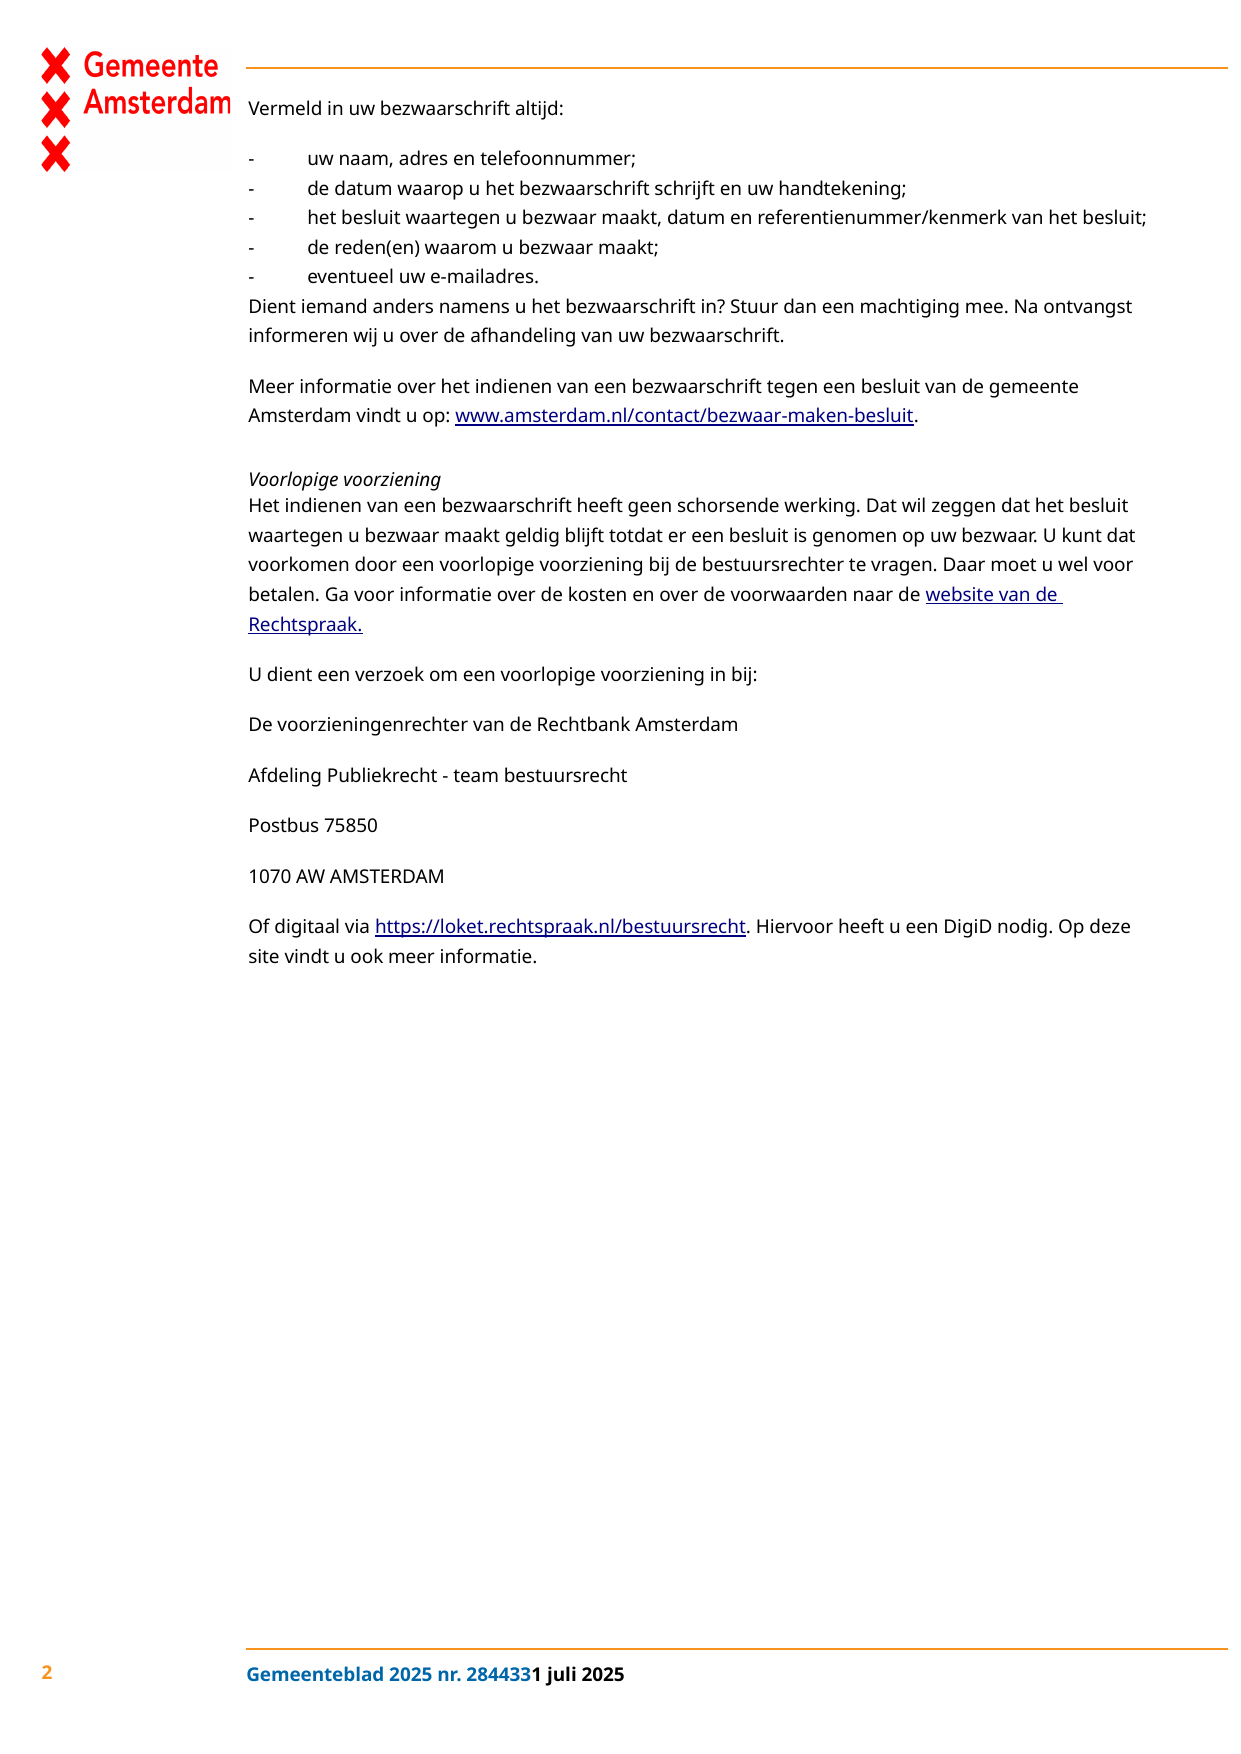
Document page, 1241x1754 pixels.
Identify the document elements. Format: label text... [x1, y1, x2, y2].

list de reden(en) waarom u bezwaar maakt; [248, 234, 1152, 260]
text Voorlopige voorziening [248, 467, 1152, 492]
text De voorzieningenrechter van de Rechtbank Amsterdam [248, 712, 1152, 737]
list de datum waarop u het bezwaarschrift schrijft en uw handtekening; [248, 175, 1152, 201]
text Vermeld in uw bezwaarschrift altijd: [248, 95, 1152, 121]
text Het indienen van een bezwaarschrift heeft geen schorsende werking. Dat wil zeggen dat het besluit waartegen u bezwaar maakt geldig blijft totdat er een besluit is genomen op uw bezwaar. U kunt dat voorkomen door een voorlopige voorziening bij de bestuursrechter te vragen. Daar moet u wel voor betalen. Ga voor informatie over de kosten en over de voorwaarden naar de website van de Rechtspraak. [248, 492, 1152, 636]
text Meer informatie over het indienen van een bezwaarschrift tegen een besluit van de gemeente Amsterdam vindt u op: www.amsterdam.nl/contact/bezwaar-maken-besluit. [248, 373, 1152, 428]
list eventueel uw e-mailadres. [248, 263, 1152, 289]
list het besluit waartegen u bezwaar maakt, datum en referentienummer/kenmerk van het besluit; [248, 204, 1152, 230]
text 1070 AW AMSTERDAM [248, 863, 1152, 888]
text Of digitaal via https://loket.rechtspraak.nl/bestuursrecht. Hiervoor heeft u een DigiD nodig. Op deze site vindt u ook meer informatie. [248, 913, 1152, 968]
text U dient een verzoek om een voorlopige voorziening in bij: [248, 661, 1152, 687]
text Dient iemand anders namens u het bezwaarschrift in? Stuur dan een machtiging mee. Na ontvangst informeren wij u over de afhandeling van uw bezwaarschrift. [248, 293, 1152, 348]
text Afdeling Publiekrecht - team bestuursrecht [248, 762, 1152, 788]
text Postbus 75850 [248, 812, 1152, 838]
picture [41, 47, 231, 172]
list uw naam, adres en telefoonnummer; [248, 145, 1152, 171]
